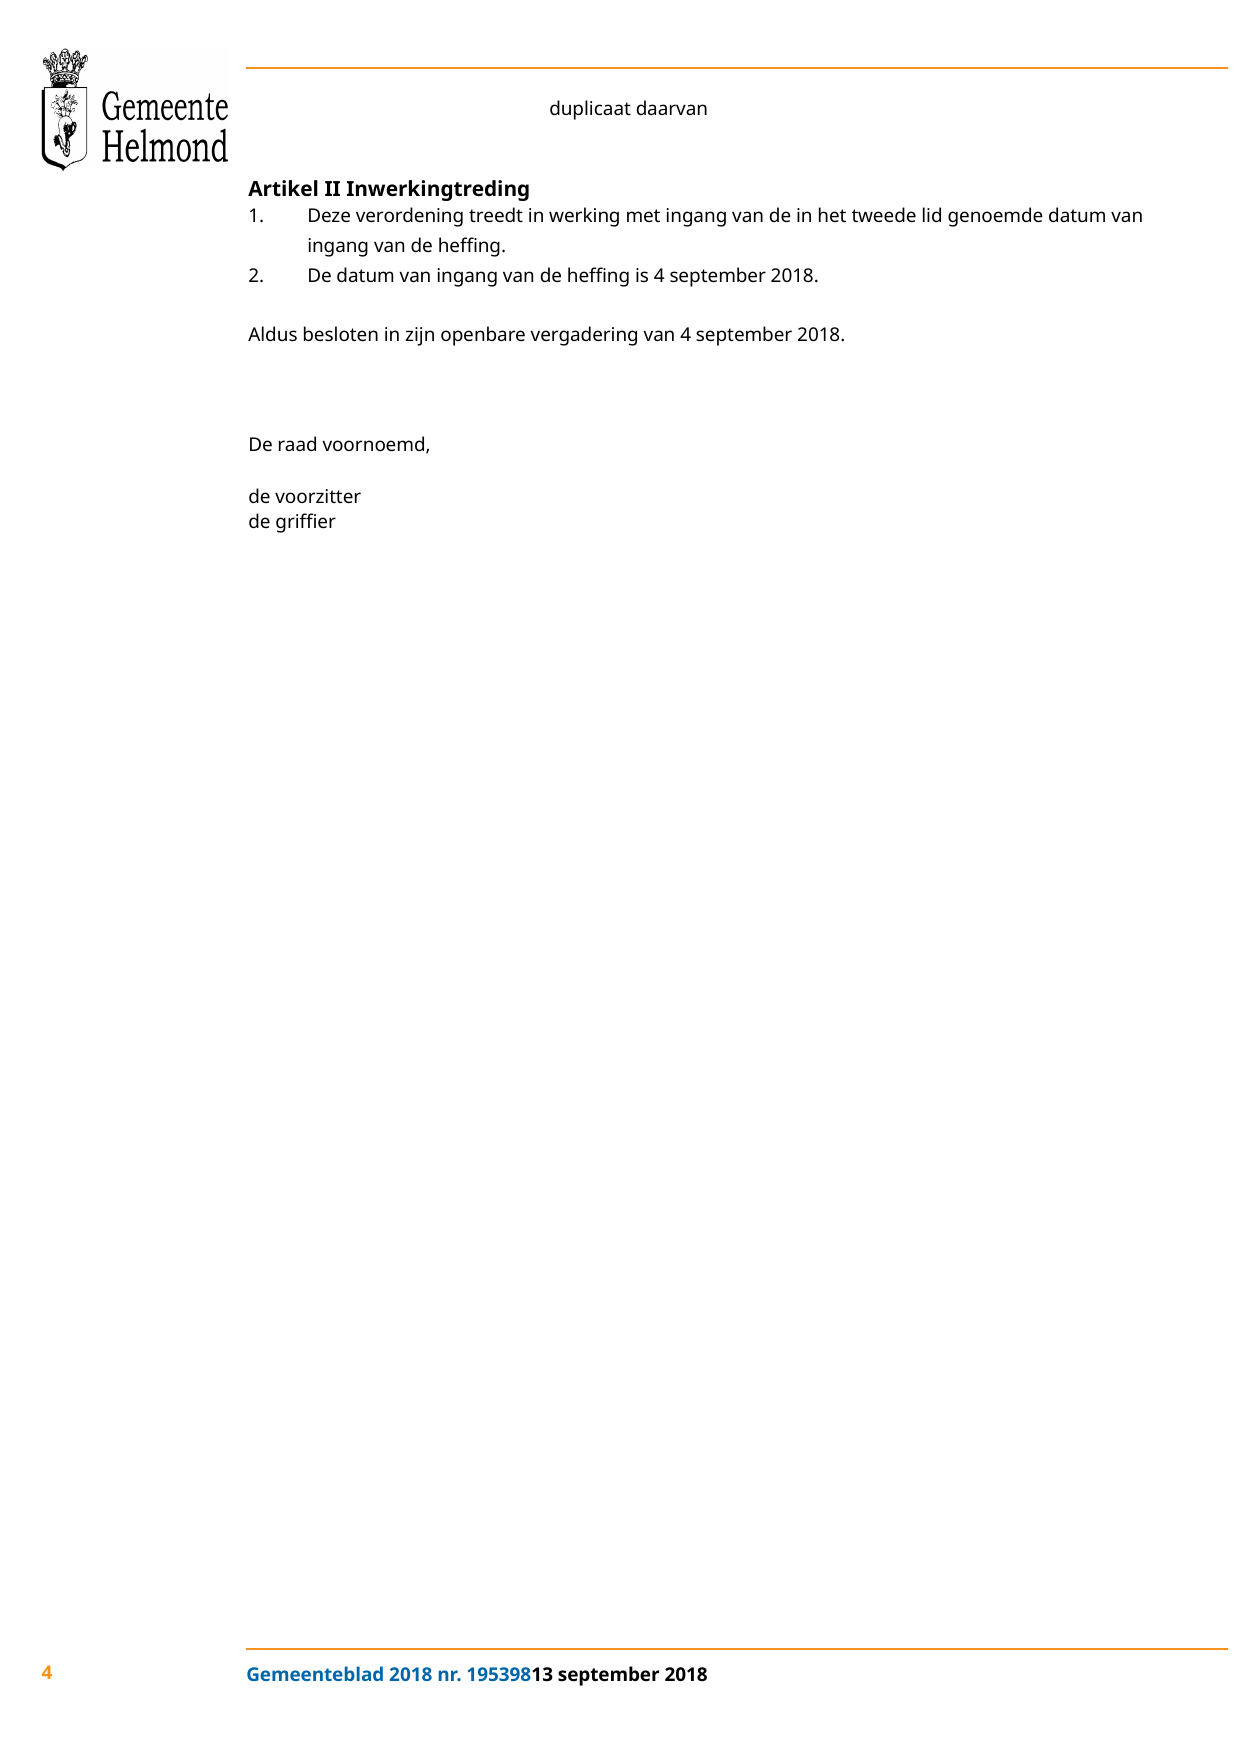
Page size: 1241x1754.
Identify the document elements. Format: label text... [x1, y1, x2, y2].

text Artikel II Inwerkingtreding [248, 174, 1152, 203]
table_cell [850, 95, 1152, 121]
list De datum van ingang van de heffing is 4 september 2018. [248, 262, 1152, 287]
text Aldus besloten in zijn openbare vergadering van 4 september 2018. [248, 321, 1152, 347]
list Deze verordening treedt in werking met ingang van de in het tweede lid genoemde datum van ingang van de heffing. [248, 203, 1152, 258]
text De raad voornoemd, [248, 432, 1152, 457]
picture [41, 47, 231, 172]
table_cell [248, 95, 549, 121]
table_cell duplicaat daarvan [549, 95, 850, 121]
text de voorzitter [248, 483, 1152, 509]
text de griffier [248, 509, 1152, 534]
